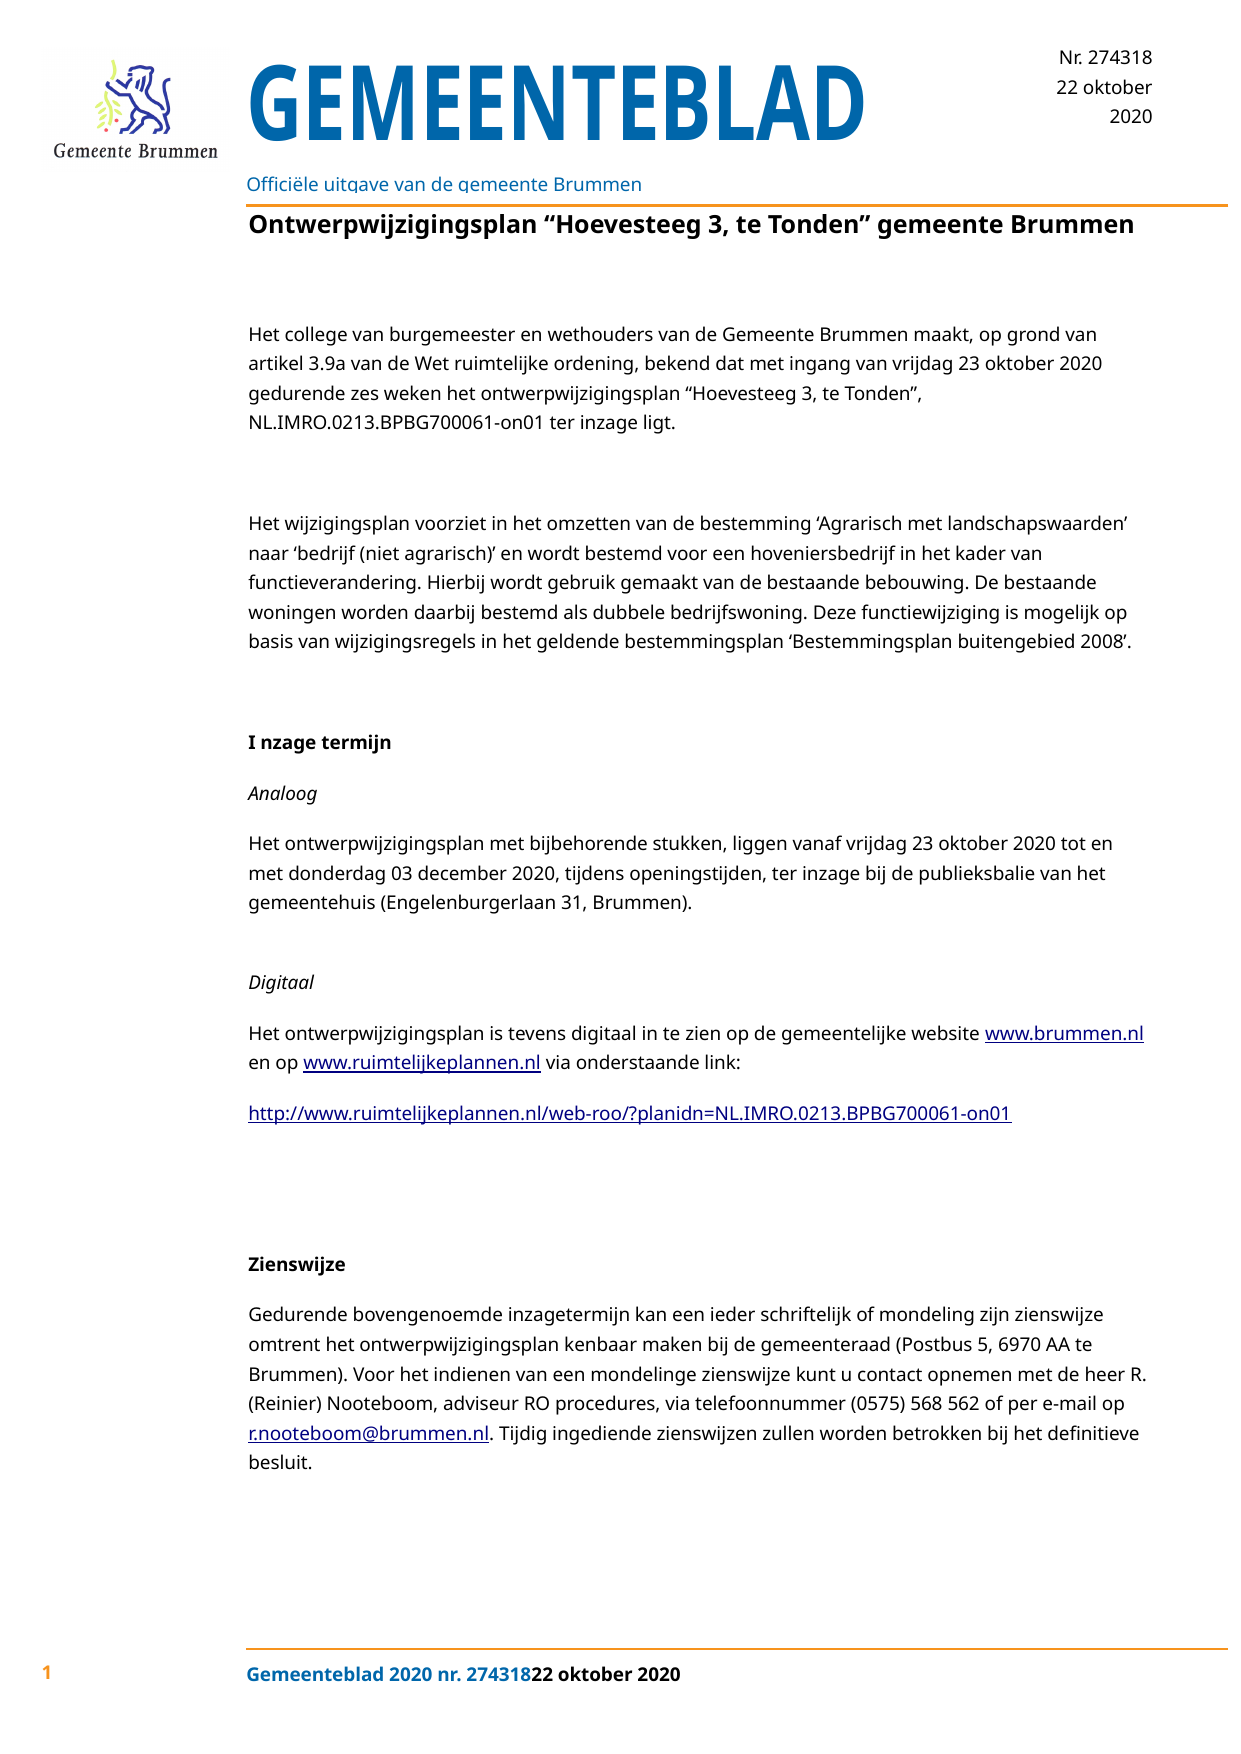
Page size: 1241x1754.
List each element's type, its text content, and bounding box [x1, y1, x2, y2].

text Het ontwerpwijzigingsplan is tevens digitaal in te zien op de gemeentelijke website www.brummen.nl en op www.ruimtelijkeplannen.nl via onderstaande link: [248, 1020, 1152, 1075]
text Analoog [248, 780, 1152, 806]
text Digitaal [248, 969, 1152, 995]
text http://www.ruimtelijkeplannen.nl/web-roo/?planidn=NL.IMRO.0213.BPBG700061-on01 [248, 1100, 1152, 1126]
text Gedurende bovengenoemde inzagetermijn kan een ieder schriftelijk of mondeling zijn zienswijze omtrent het ontwerpwijzigingsplan kenbaar maken bij de gemeenteraad (Postbus 5, 6970 AA te Brummen). Voor het indienen van een mondelinge zienswijze kunt u contact opnemen met de heer R. (Reinier) Nooteboom, adviseur RO procedures, via telefoonnummer (0575) 568 562 of per e-mail op r.nooteboom@brummen.nl. Tijdig ingediende zienswijzen zullen worden betrokken bij het definitieve besluit. [248, 1302, 1152, 1475]
text Zienswijze [248, 1251, 1152, 1277]
picture [41, 47, 231, 172]
text Het ontwerpwijzigingsplan met bijbehorende stukken, liggen vanaf vrijdag 23 oktober 2020 tot en met donderdag 03 december 2020, tijdens openingstijden, ter inzage bij de publieksbalie van het gemeentehuis (Engelenburgerlaan 31, Brummen). [248, 830, 1152, 915]
text Ontwerpwijzigingsplan “Hoevesteeg 3, te Tonden” gemeente Brummen [248, 207, 1152, 241]
text I nzage termijn [248, 729, 1152, 755]
text Het college van burgemeester en wethouders van de Gemeente Brummen maakt, op grond van artikel 3.9a van de Wet ruimtelijke ordening, bekend dat met ingang van vrijdag 23 oktober 2020 gedurende zes weken het ontwerpwijzigingsplan “Hoevesteeg 3, te Tonden”, NL.IMRO.0213.BPBG700061-on01 ter inzage ligt. [248, 321, 1152, 435]
text Het wijzigingsplan voorziet in het omzetten van de bestemming ‘Agrarisch met landschapswaarden’ naar ‘bedrijf (niet agrarisch)’ en wordt bestemd voor een hoveniersbedrijf in het kader van functieverandering. Hierbij wordt gebruik gemaakt van de bestaande bebouwing. De bestaande woningen worden daarbij bestemd als dubbele bedrijfswoning. Deze functiewijziging is mogelijk op basis van wijzigingsregels in het geldende bestemmingsplan ‘Bestemmingsplan buitengebied 2008’. [248, 510, 1152, 654]
